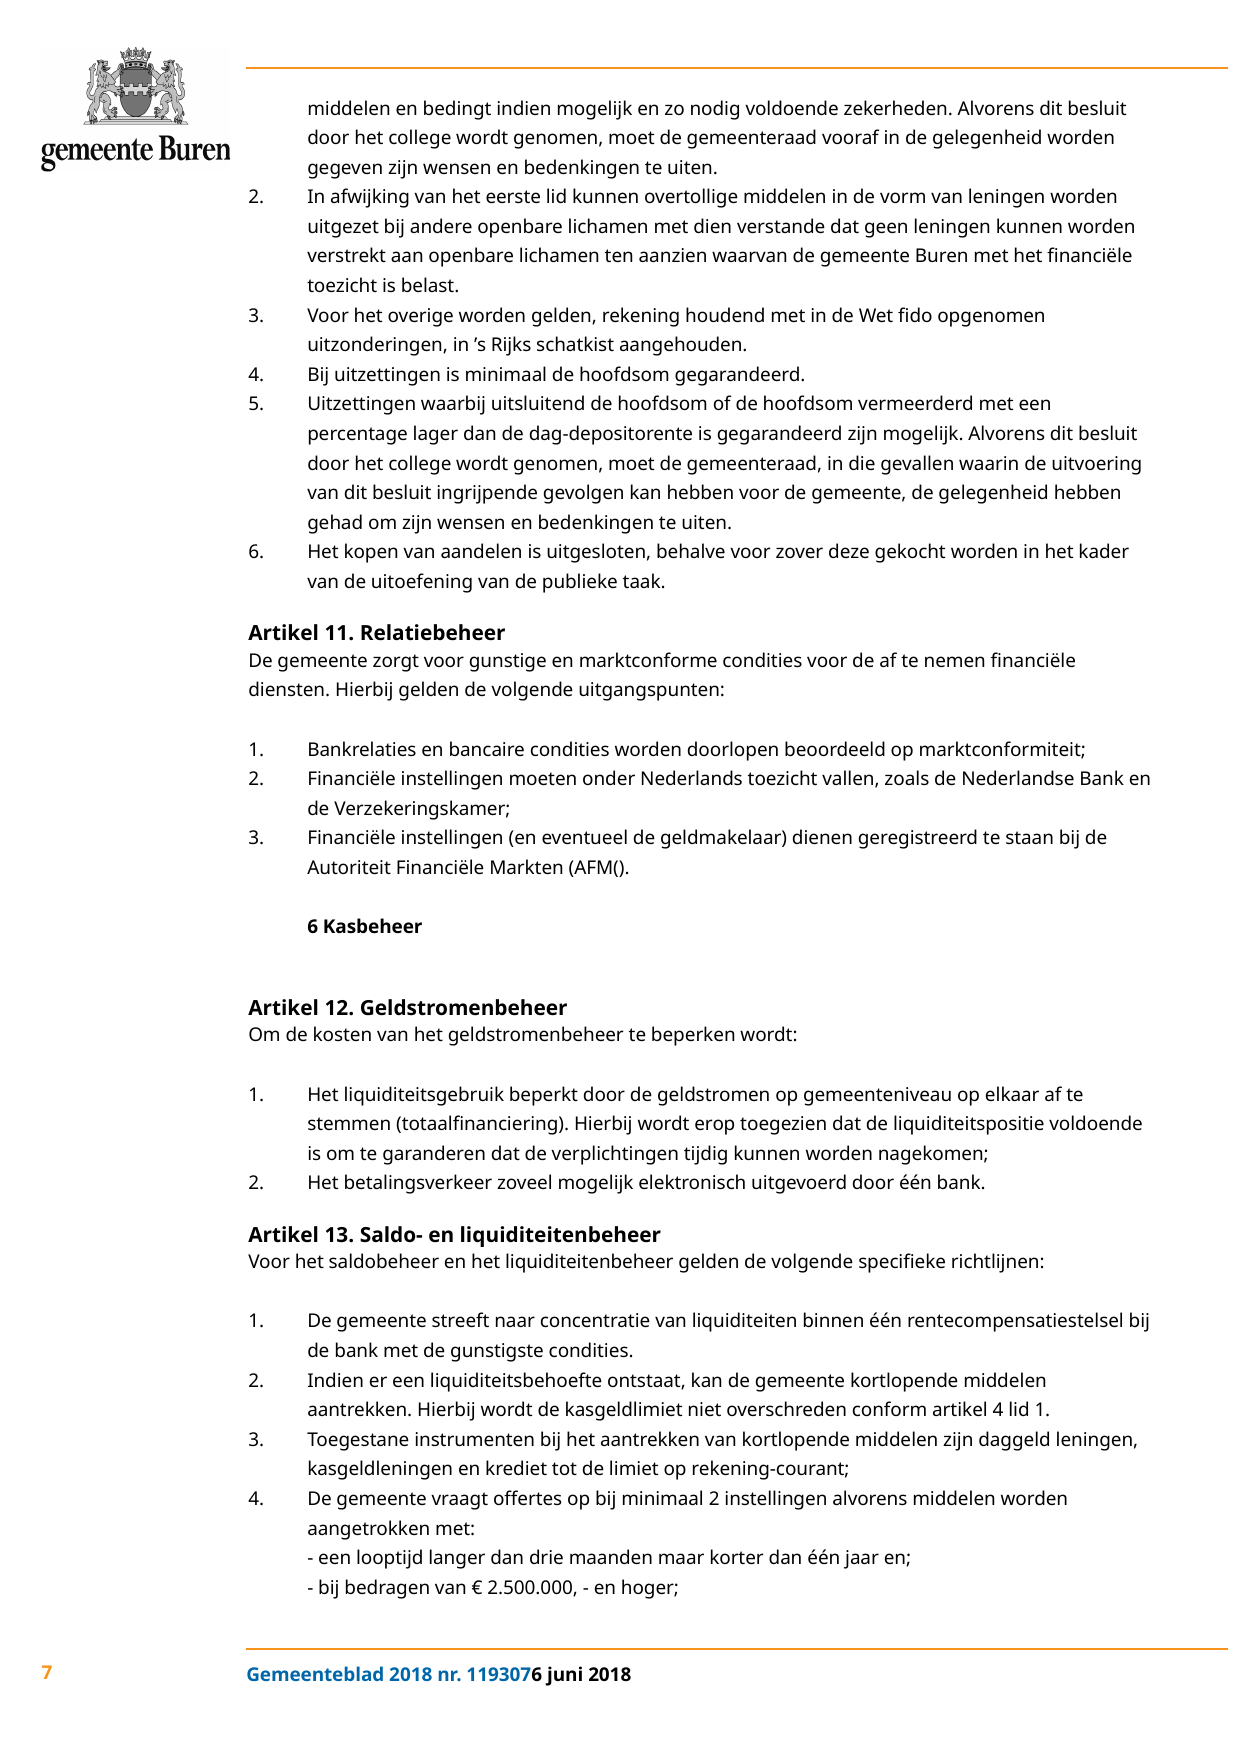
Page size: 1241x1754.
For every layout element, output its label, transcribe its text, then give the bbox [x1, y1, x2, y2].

list In afwijking van het eerste lid kunnen overtollige middelen in de vorm van leningen worden uitgezet bij andere openbare lichamen met dien verstande dat geen leningen kunnen worden verstrekt aan openbare lichamen ten aanzien waarvan de gemeente Buren met het financiële toezicht is belast. [248, 183, 1152, 298]
list De gemeente streeft naar concentratie van liquiditeiten binnen één rentecompensatiestelsel bij de bank met de gunstigste condities. [248, 1308, 1152, 1363]
list 6 Kasbeheer [248, 913, 1152, 939]
list Voor het overige worden gelden, rekening houdend met in de Wet fido opgenomen uitzonderingen, in ’s Rijks schatkist aangehouden. [248, 302, 1152, 357]
list Financiële instellingen moeten onder Nederlands toezicht vallen, zoals de Nederlandse Bank en de Verzekeringskamer; [248, 765, 1152, 821]
list Het liquiditeitsgebruik beperkt door de geldstromen op gemeenteniveau op elkaar af te stemmen (totaalfinanciering). Hierbij wordt erop toegezien dat de liquiditeitspositie voldoende is om te garanderen dat de verplichtingen tijdig kunnen worden nagekomen; [248, 1081, 1152, 1166]
list Het betalingsverkeer zoveel mogelijk elektronisch uitgevoerd door één bank. [248, 1169, 1152, 1195]
text Voor het saldobeheer en het liquiditeitenbeheer gelden de volgende specifieke richtlijnen: [248, 1248, 1152, 1274]
text Om de kosten van het geldstromenbeheer te beperken wordt: [248, 1022, 1152, 1047]
list De gemeente vraagt offertes op bij minimaal 2 instellingen alvorens middelen worden aangetrokken met: [248, 1485, 1152, 1540]
list Bij uitzettingen is minimaal de hoofdsom gegarandeerd. [248, 361, 1152, 387]
list Uitzettingen waarbij uitsluitend de hoofdsom of de hoofdsom vermeerderd met een percentage lager dan de dag-depositorente is gegarandeerd zijn mogelijk. Alvorens dit besluit door het college wordt genomen, moet de gemeenteraad, in die gevallen waarin de uitvoering van dit besluit ingrijpende gevolgen kan hebben voor de gemeente, de gelegenheid hebben gehad om zijn wensen en bedenkingen te uiten. [248, 391, 1152, 535]
text Artikel 12. Geldstromenbeheer [248, 993, 1152, 1022]
picture [41, 47, 231, 172]
list Bankrelaties en bancaire condities worden doorlopen beoordeeld op marktconformiteit; [248, 736, 1152, 761]
list - een looptijd langer dan drie maanden maar korter dan één jaar en; [248, 1544, 1152, 1570]
list middelen en bedingt indien mogelijk en zo nodig voldoende zekerheden. Alvorens dit besluit door het college wordt genomen, moet de gemeenteraad vooraf in de gelegenheid worden gegeven zijn wensen en bedenkingen te uiten. [248, 95, 1152, 180]
text Artikel 11. Relatiebeheer [248, 618, 1152, 647]
list - bij bedragen van € 2.500.000, - en hoger; [248, 1574, 1152, 1599]
text De gemeente zorgt voor gunstige en marktconforme condities voor de af te nemen financiële diensten. Hierbij gelden de volgende uitgangspunten: [248, 647, 1152, 702]
list Toegestane instrumenten bij het aantrekken van kortlopende middelen zijn daggeld leningen, kasgeldleningen en krediet tot de limiet op rekening-courant; [248, 1426, 1152, 1481]
list Financiële instellingen (en eventueel de geldmakelaar) dienen geregistreerd te staan bij de Autoriteit Financiële Markten (AFM(). [248, 824, 1152, 880]
list Indien er een liquiditeitsbehoefte ontstaat, kan de gemeente kortlopende middelen aantrekken. Hierbij wordt de kasgeldlimiet niet overschreden conform artikel 4 lid 1. [248, 1367, 1152, 1422]
list Het kopen van aandelen is uitgesloten, behalve voor zover deze gekocht worden in het kader van de uitoefening van de publieke taak. [248, 538, 1152, 594]
text Artikel 13. Saldo- en liquiditeitenbeheer [248, 1220, 1152, 1248]
